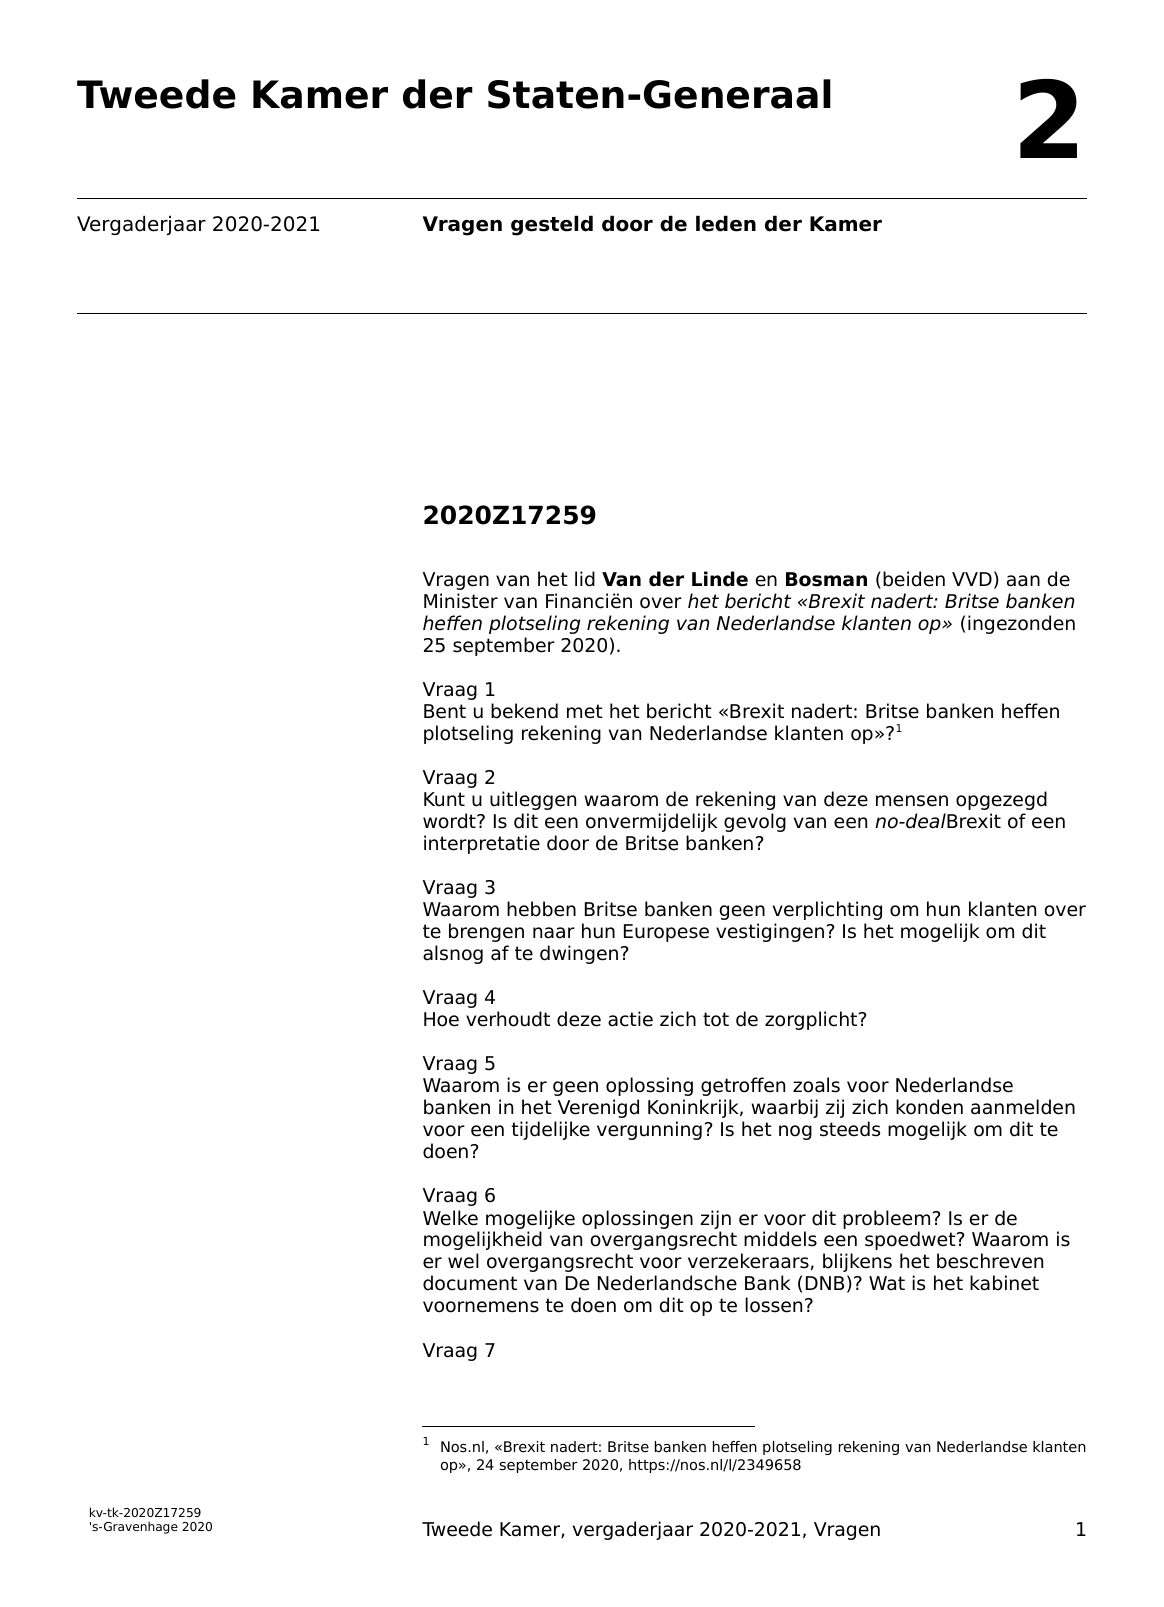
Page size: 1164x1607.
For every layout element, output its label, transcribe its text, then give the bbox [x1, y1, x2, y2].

text Vraag 6 [422, 1185, 1087, 1207]
text Waarom is er geen oplossing getroffen zoals voor Nederlandse banken in het Verenigd Koninkrijk, waarbij zij zich konden aanmelden voor een tijdelijke vergunning? Is het nog steeds mogelijk om dit te doen? [422, 1075, 1087, 1163]
table_header 2 [886, 59, 1087, 198]
table_cell Vragen gesteld door de leden der Kamer [422, 199, 1087, 313]
text Vraag 5 [422, 1053, 1087, 1075]
text Waarom hebben Britse banken geen verplichting om hun klanten over te brengen naar hun Europese vestigingen? Is het mogelijk om dit alsnog af te dwingen? [422, 899, 1087, 965]
text Vraag 2 [422, 767, 1087, 789]
text Hoe verhoudt deze actie zich tot de zorgplicht? [422, 1009, 1087, 1031]
text Vraag 1 [422, 679, 1087, 701]
text Vraag 4 [422, 987, 1087, 1009]
table_header Tweede Kamer der Staten-Generaal [77, 59, 886, 198]
text 's-Gravenhage 2020 [88, 1520, 323, 1534]
text 2020Z17259 [422, 501, 1087, 531]
text kv-tk-2020Z17259 [88, 1506, 323, 1520]
text Welke mogelijke oplossingen zijn er voor dit probleem? Is er de mogelijkheid van overgangsrecht middels een spoedwet? Waarom is er wel overgangsrecht voor verzekeraars, blijkens het beschreven document van De Nederlandsche Bank (DNB)? Wat is het kabinet voornemens te doen om dit op te lossen? [422, 1207, 1087, 1317]
text Kunt u uitleggen waarom de rekening van deze mensen opgezegd wordt? Is dit een onvermijdelijk gevolg van een no-dealBrexit of een interpretatie door de Britse banken? [422, 789, 1087, 855]
text Vraag 7 [422, 1339, 1087, 1361]
table_cell Vergaderjaar 2020-2021 [77, 199, 422, 313]
text Vraag 3 [422, 877, 1087, 899]
text Vragen van het lid Van der Linde en Bosman (beiden VVD) aan de Minister van Financiën over het bericht «Brexit nadert: Britse banken heffen plotseling rekening van Nederlandse klanten op» (ingezonden 25 september 2020). [422, 569, 1087, 657]
text Nos.nl, «Brexit nadert: Britse banken heffen plotseling rekening van Nederlandse klanten op», 24 september 2020, https://nos.nl/l/2349658 [422, 1435, 1087, 1474]
text Bent u bekend met het bericht «Brexit nadert: Britse banken heffen plotseling rekening van Nederlandse klanten op»? [422, 701, 1087, 745]
